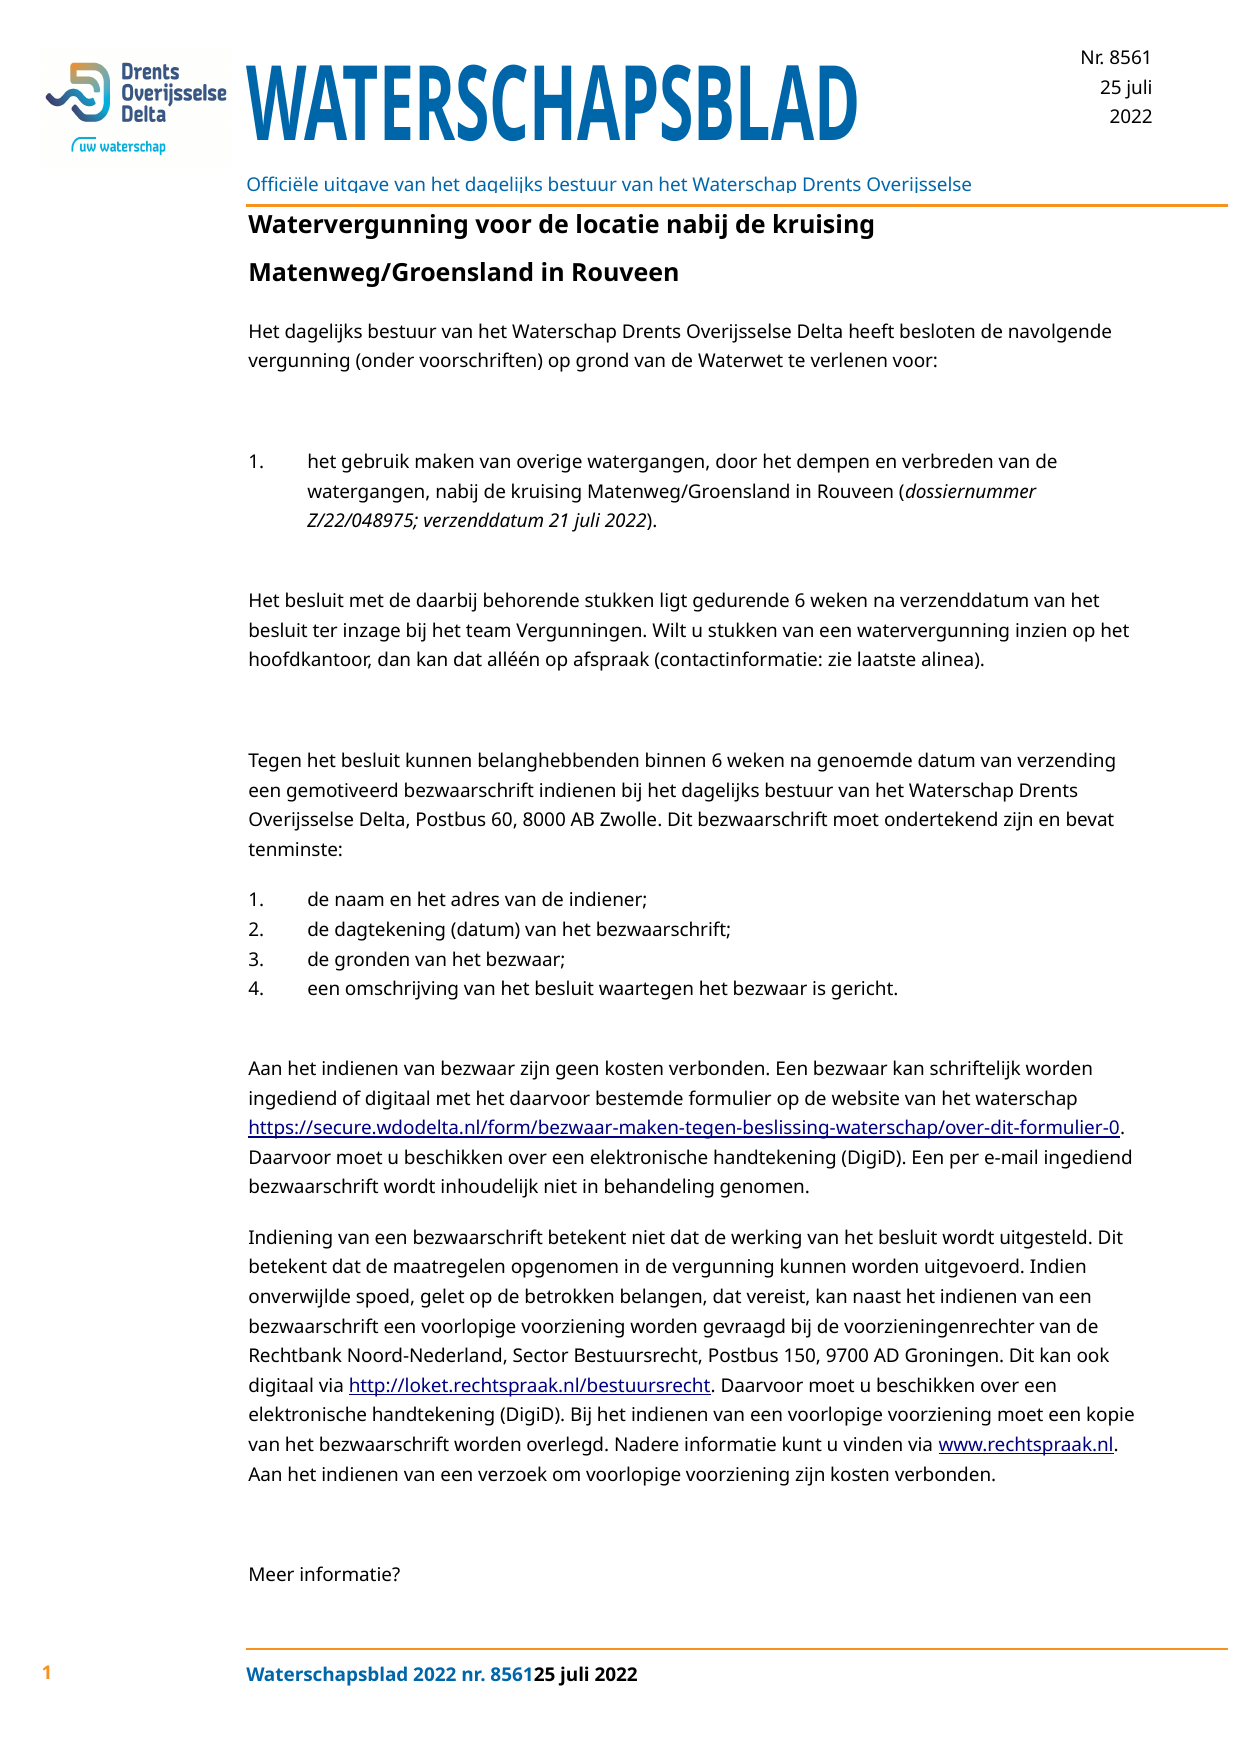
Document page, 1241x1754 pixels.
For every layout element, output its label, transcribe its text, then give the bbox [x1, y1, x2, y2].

picture [41, 47, 231, 172]
text Watervergunning voor de locatie nabij de kruising Matenweg/Groensland in Rouveen [248, 207, 1152, 288]
list de dagtekening (datum) van het bezwaarschrift; [248, 916, 1152, 942]
text Meer informatie? [248, 1562, 1152, 1587]
list de gronden van het bezwaar; [248, 946, 1152, 972]
text Tegen het besluit kunnen belanghebbenden binnen 6 weken na genoemde datum van verzending een gemotiveerd bezwaarschrift indienen bij het dagelijks bestuur van het Waterschap Drents Overijsselse Delta, Postbus 60, 8000 AB Zwolle. Dit bezwaarschrift moet ondertekend zijn en bevat tenminste: [248, 747, 1152, 862]
list het gebruik maken van overige watergangen, door het dempen en verbreden van de watergangen, nabij de kruising Matenweg/Groensland in Rouveen (dossiernummer Z/22/048975; verzenddatum 21 juli 2022). [248, 448, 1152, 533]
list een omschrijving van het besluit waartegen het bezwaar is gericht. [248, 975, 1152, 1001]
list de naam en het adres van de indiener; [248, 887, 1152, 912]
text Aan het indienen van bezwaar zijn geen kosten verbonden. Een bezwaar kan schriftelijk worden ingediend of digitaal met het daarvoor bestemde formulier op de website van het waterschap https://secure.wdodelta.nl/form/bezwaar-maken-tegen-beslissing-waterschap/over-dit-formulier-0. Daarvoor moet u beschikken over een elektronische handtekening (DigiD). Een per e-mail ingediend bezwaarschrift wordt inhoudelijk niet in behandeling genomen. [248, 1055, 1152, 1199]
text Het besluit met de daarbij behorende stukken ligt gedurende 6 weken na verzenddatum van het besluit ter inzage bij het team Vergunningen. Wilt u stukken van een watervergunning inzien op het hoofdkantoor, dan kan dat alléén op afspraak (contactinformatie: zie laatste alinea). [248, 587, 1152, 672]
text Het dagelijks bestuur van het Waterschap Drents Overijsselse Delta heeft besloten de navolgende vergunning (onder voorschriften) op grond van de Waterwet te verlenen voor: [248, 318, 1152, 373]
text Indiening van een bezwaarschrift betekent niet dat de werking van het besluit wordt uitgesteld. Dit betekent dat de maatregelen opgenomen in de vergunning kunnen worden uitgevoerd. Indien onverwijlde spoed, gelet op de betrokken belangen, dat vereist, kan naast het indienen van een bezwaarschrift een voorlopige voorziening worden gevraagd bij de voorzieningenrechter van de Rechtbank Noord-Nederland, Sector Bestuursrecht, Postbus 150, 9700 AD Groningen. Dit kan ook digitaal via http://loket.rechtspraak.nl/bestuursrecht. Daarvoor moet u beschikken over een elektronische handtekening (DigiD). Bij het indienen van een voorlopige voorziening moet een kopie van het bezwaarschrift worden overlegd. Nadere informatie kunt u vinden via www.rechtspraak.nl. Aan het indienen van een verzoek om voorlopige voorziening zijn kosten verbonden. [248, 1224, 1152, 1487]
